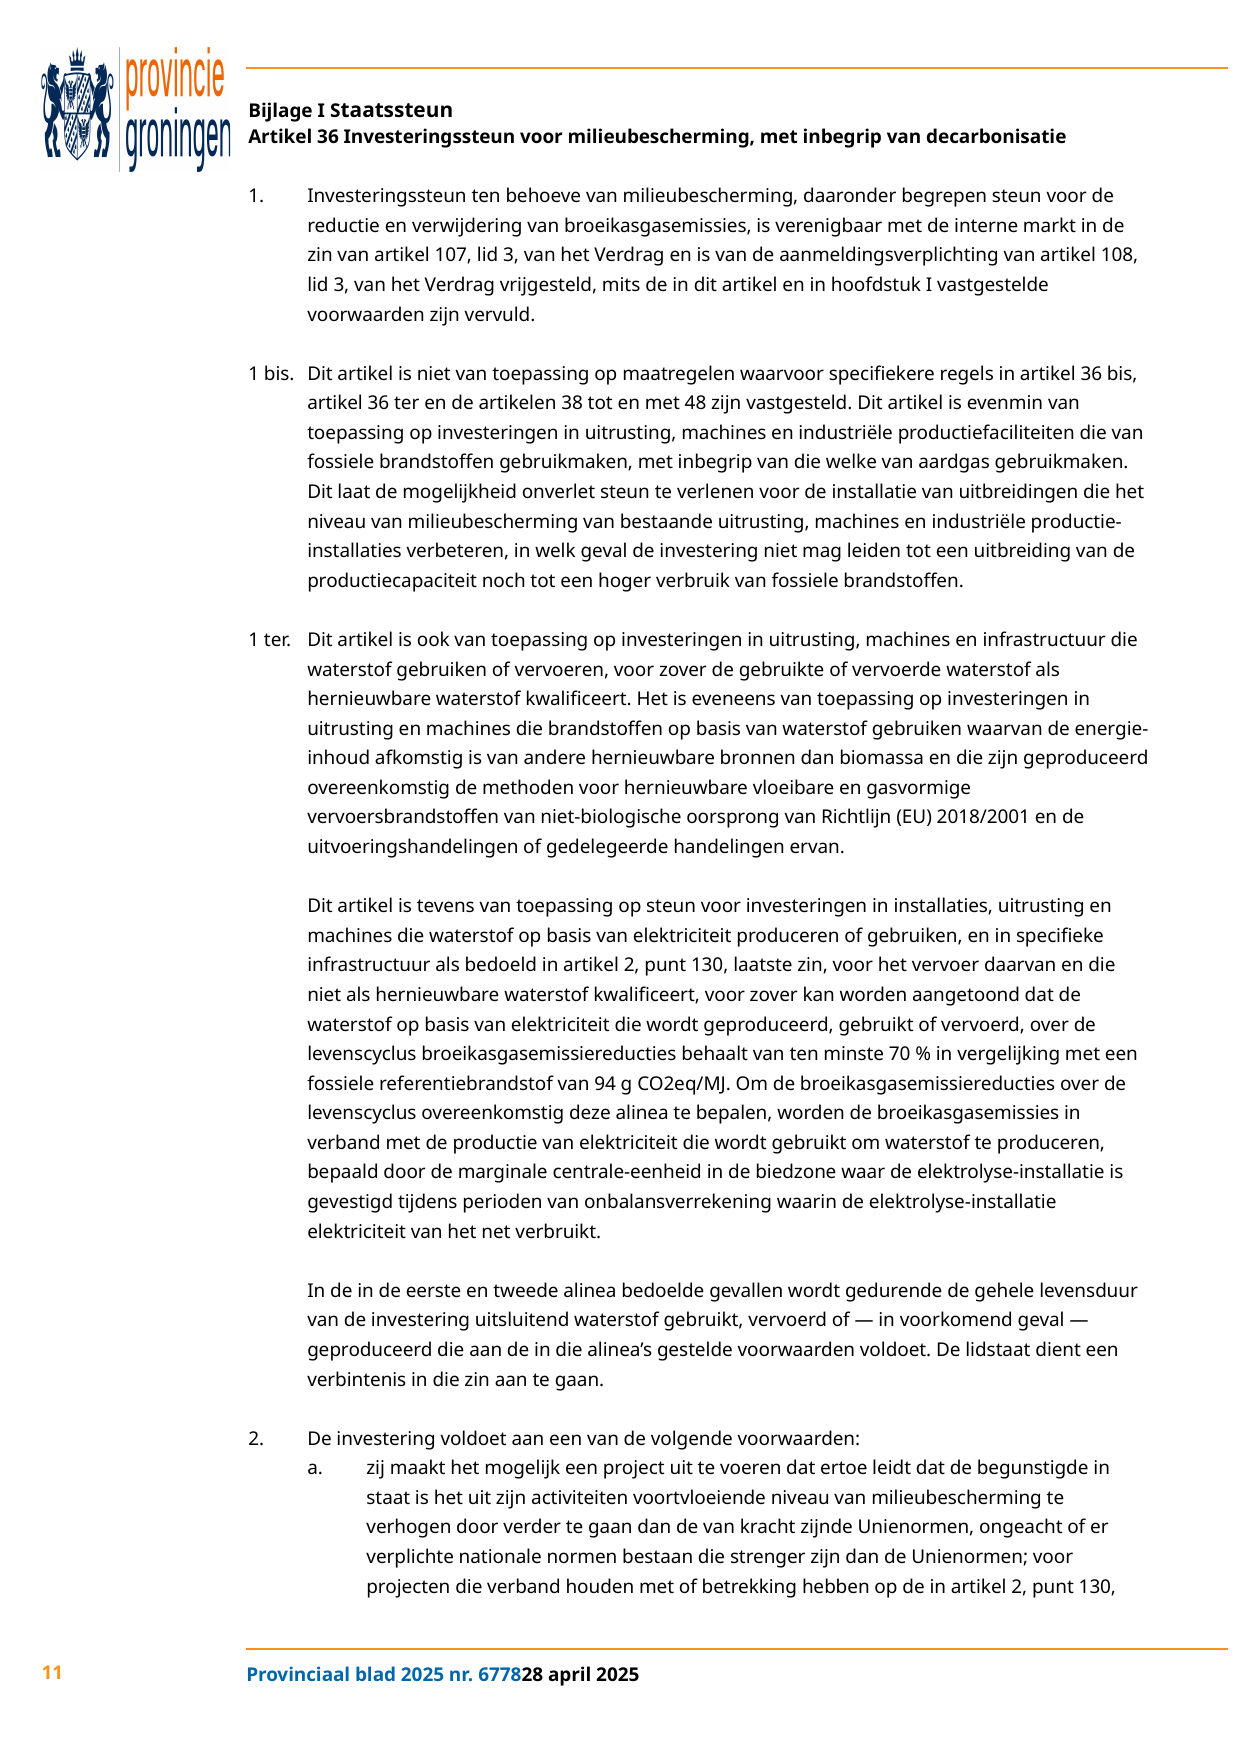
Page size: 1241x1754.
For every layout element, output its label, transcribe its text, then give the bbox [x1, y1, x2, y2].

list Dit artikel is tevens van toepassing op steun voor investeringen in installaties, uitrusting en machines die waterstof op basis van elektriciteit produceren of gebruiken, en in specifieke infrastructuur als bedoeld in artikel 2, punt 130, laatste zin, voor het vervoer daarvan en die niet als hernieuwbare waterstof kwalificeert, voor zover kan worden aangetoond dat de waterstof op basis van elektriciteit die wordt geproduceerd, gebruikt of vervoerd, over de levenscyclus broeikasgasemissiereducties behaalt van ten minste 70 % in vergelijking met een fossiele referentiebrandstof van 94 g CO2eq/MJ. Om de broeikasgasemissiereducties over de levenscyclus overeenkomstig deze alinea te bepalen, worden de broeikasgasemissies in verband met de productie van elektriciteit die wordt gebruikt om waterstof te produceren, bepaald door de marginale centrale-eenheid in de biedzone waar de elektrolyse-installatie is gevestigd tijdens perioden van onbalansverrekening waarin de elektrolyse-installatie elektriciteit van het net verbruikt. [248, 892, 1152, 1244]
list Dit artikel is niet van toepassing op maatregelen waarvoor specifiekere regels in artikel 36 bis, artikel 36 ter en de artikelen 38 tot en met 48 zijn vastgesteld. Dit artikel is evenmin van toepassing op investeringen in uitrusting, machines en industriële productiefaciliteiten die van fossiele brandstoffen gebruikmaken, met inbegrip van die welke van aardgas gebruikmaken. Dit laat de mogelijkheid onverlet steun te verlenen voor de installatie van uitbreidingen die het niveau van milieubescherming van bestaande uitrusting, machines en industriële productie-installaties verbeteren, in welk geval de investering niet mag leiden tot een uitbreiding van de productiecapaciteit noch tot een hoger verbruik van fossiele brandstoffen. [248, 360, 1152, 593]
text Bijlage I Staatssteun [248, 95, 1152, 123]
picture [41, 47, 231, 172]
list zij maakt het mogelijk een project uit te voeren dat ertoe leidt dat de begunstigde in staat is het uit zijn activiteiten voortvloeiende niveau van milieubescherming te verhogen door verder te gaan dan de van kracht zijnde Unienormen, ongeacht of er verplichte nationale normen bestaan die strenger zijn dan de Unienormen; voor projecten die verband houden met of betrekking hebben op de in artikel 2, punt 130, [307, 1454, 1152, 1599]
list In de in de eerste en tweede alinea bedoelde gevallen wordt gedurende de gehele levensduur van de investering uitsluitend waterstof gebruikt, vervoerd of — in voorkomend geval — geproduceerd die aan de in die alinea’s gestelde voorwaarden voldoet. De lidstaat dient een verbintenis in die zin aan te gaan. [248, 1277, 1152, 1392]
list Dit artikel is ook van toepassing op investeringen in uitrusting, machines en infrastructuur die waterstof gebruiken of vervoeren, voor zover de gebruikte of vervoerde waterstof als hernieuwbare waterstof kwalificeert. Het is eveneens van toepassing op investeringen in uitrusting en machines die brandstoffen op basis van waterstof gebruiken waarvan de energie-inhoud afkomstig is van andere hernieuwbare bronnen dan biomassa en die zijn geproduceerd overeenkomstig de methoden voor hernieuwbare vloeibare en gasvormige vervoersbrandstoffen van niet-biologische oorsprong van Richtlijn (EU) 2018/2001 en de uitvoeringshandelingen of gedelegeerde handelingen ervan. [248, 626, 1152, 859]
list Investeringssteun ten behoeve van milieubescherming, daaronder begrepen steun voor de reductie en verwijdering van broeikasgasemissies, is verenigbaar met de interne markt in de zin van artikel 107, lid 3, van het Verdrag en is van de aanmeldingsverplichting van artikel 108, lid 3, van het Verdrag vrijgesteld, mits de in dit artikel en in hoofdstuk I vastgestelde voorwaarden zijn vervuld. [248, 182, 1152, 327]
text Artikel 36 Investeringssteun voor milieubescherming, met inbegrip van decarbonisatie [248, 123, 1152, 149]
list De investering voldoet aan een van de volgende voorwaarden: [248, 1425, 1152, 1451]
